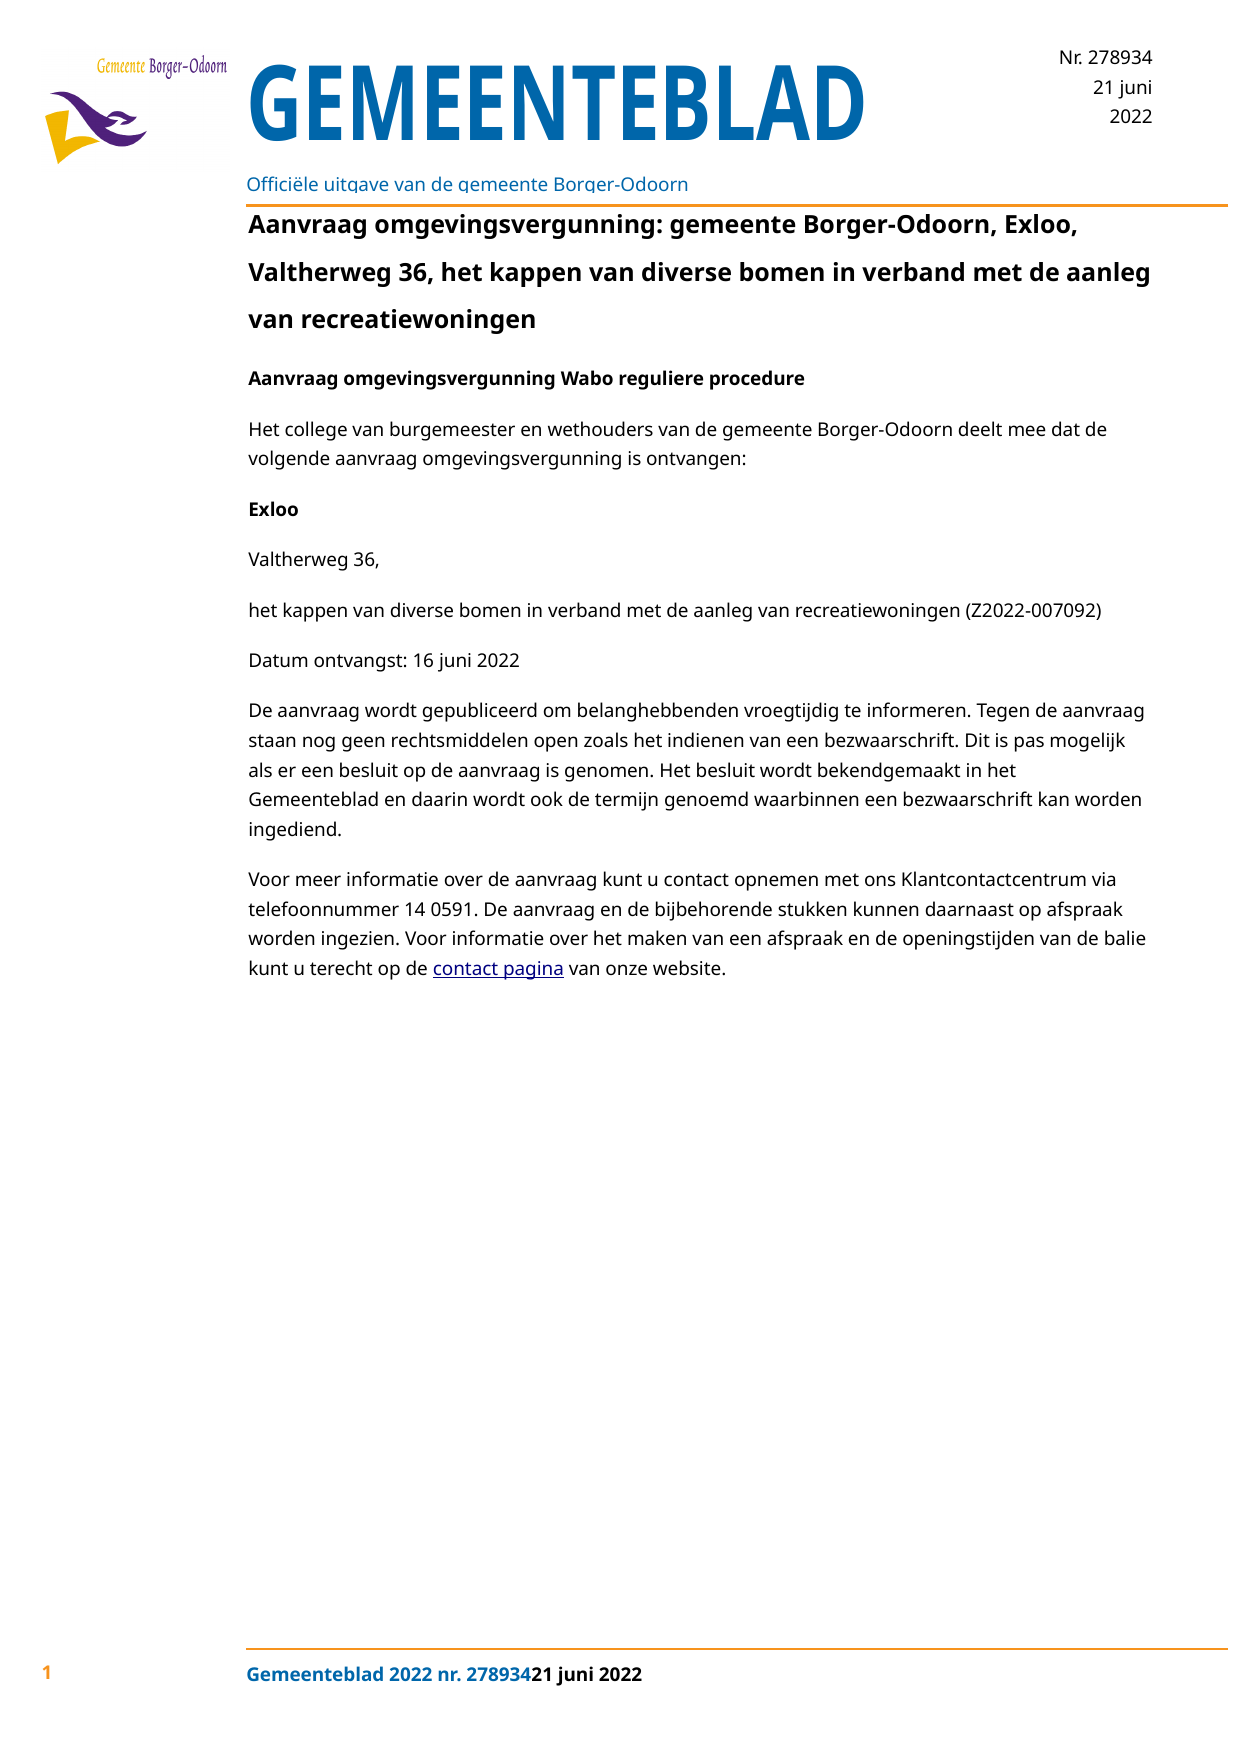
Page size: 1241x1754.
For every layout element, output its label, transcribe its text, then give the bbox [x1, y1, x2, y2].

text Datum ontvangst: 16 juni 2022 [248, 647, 1152, 673]
text De aanvraag wordt gepubliceerd om belanghebbenden vroegtijdig te informeren. Tegen de aanvraag staan nog geen rechtsmiddelen open zoals het indienen van een bezwaarschrift. Dit is pas mogelijk als er een besluit op de aanvraag is genomen. Het besluit wordt bekendgemaakt in het Gemeenteblad en daarin wordt ook de termijn genoemd waarbinnen een bezwaarschrift kan worden ingediend. [248, 698, 1152, 842]
text Valtherweg 36, [248, 546, 1152, 572]
text Aanvraag omgevingsvergunning Wabo reguliere procedure [248, 366, 1152, 391]
text Aanvraag omgevingsvergunning: gemeente Borger-Odoorn, Exloo, Valtherweg 36, het kappen van diverse bomen in verband met de aanleg van recreatiewoningen [248, 207, 1152, 336]
picture [41, 47, 231, 172]
text het kappen van diverse bomen in verband met de aanleg van recreatiewoningen (Z2022-007092) [248, 597, 1152, 622]
text Het college van burgemeester en wethouders van de gemeente Borger-Odoorn deelt mee dat de volgende aanvraag omgevingsvergunning is ontvangen: [248, 416, 1152, 471]
text Voor meer informatie over de aanvraag kunt u contact opnemen met ons Klantcontactcentrum via telefoonnummer 14 0591. De aanvraag en de bijbehorende stukken kunnen daarnaast op afspraak worden ingezien. Voor informatie over het maken van een afspraak en de openingstijden van de balie kunt u terecht op de contact pagina van onze website. [248, 866, 1152, 981]
text Exloo [248, 496, 1152, 522]
